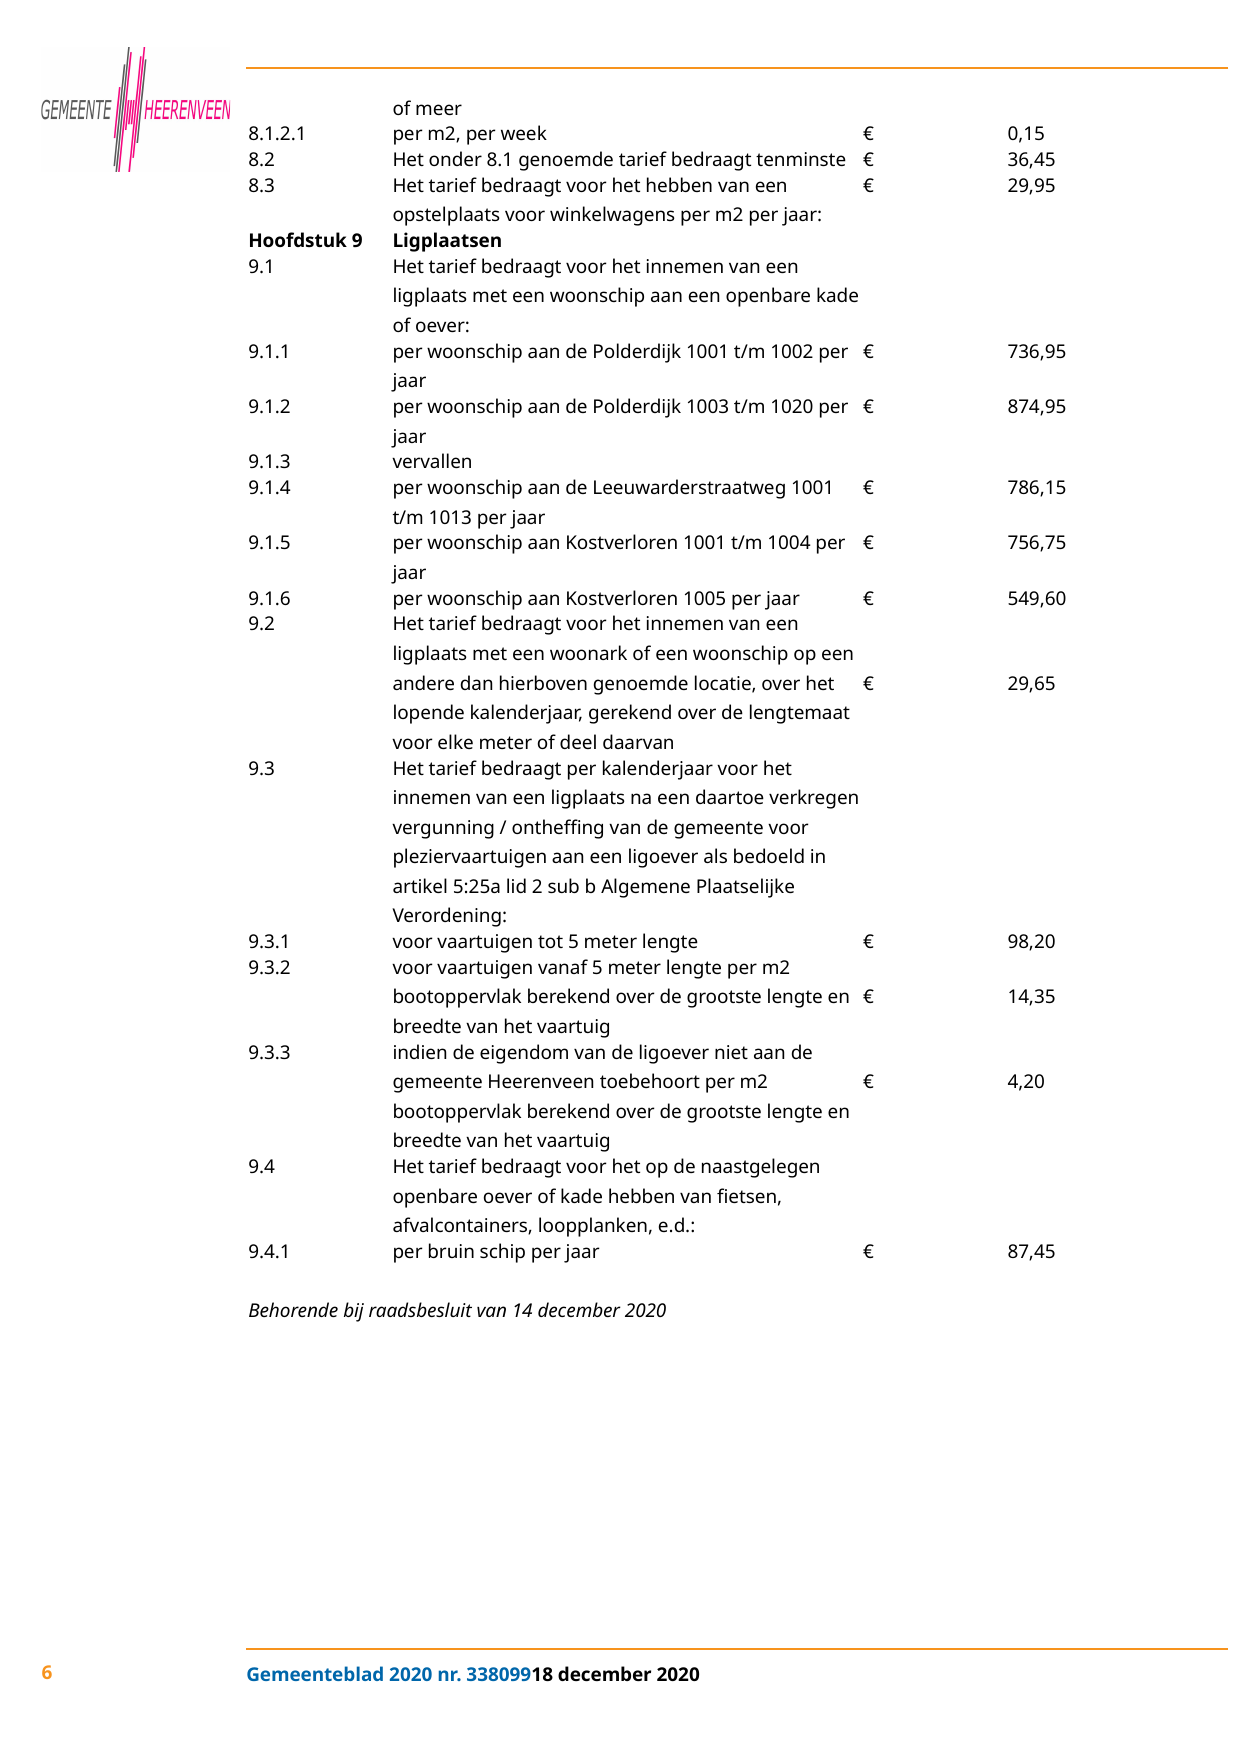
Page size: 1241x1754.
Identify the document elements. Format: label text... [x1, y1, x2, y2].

table_cell of meer [392, 95, 863, 121]
table_cell 549,60 [1007, 585, 1152, 611]
table_cell 14,35 [1007, 954, 1152, 1039]
table_cell Het onder 8.1 genoemde tarief bedraagt tenminste [392, 146, 863, 172]
table_cell € [863, 1238, 1007, 1264]
table_cell 9.3.2 [248, 954, 392, 1039]
table_cell [863, 1154, 1007, 1238]
table_cell € [863, 338, 1007, 393]
table_cell 98,20 [1007, 928, 1152, 954]
table_cell indien de eigendom van de ligoever niet aan de gemeente Heerenveen toebehoort per m2 bootoppervlak berekend over de grootste lengte en breedte van het vaartuig [392, 1039, 863, 1153]
table_cell € [863, 954, 1007, 1039]
table_cell [1007, 449, 1152, 474]
table_cell [863, 449, 1007, 474]
table_cell 9.1.5 [248, 530, 392, 585]
picture [41, 47, 231, 172]
table_cell per m2, per week [392, 121, 863, 146]
table_cell voor vaartuigen vanaf 5 meter lengte per m2 bootoppervlak berekend over de grootste lengte en breedte van het vaartuig [392, 954, 863, 1039]
table_cell Hoofdstuk 9 [248, 227, 392, 253]
table_cell 9.2 [248, 611, 392, 755]
table_cell € [863, 530, 1007, 585]
table_cell 9.1.1 [248, 338, 392, 393]
table_cell 29,95 [1007, 172, 1152, 227]
table_cell 8.2 [248, 146, 392, 172]
table_cell [863, 227, 1007, 253]
table_cell [863, 253, 1007, 338]
table_cell [1007, 755, 1152, 928]
table_cell 87,45 [1007, 1238, 1152, 1264]
table_cell 9.1.6 [248, 585, 392, 611]
table_cell 4,20 [1007, 1039, 1152, 1153]
table_cell 9.1 [248, 253, 392, 338]
table_cell [1007, 253, 1152, 338]
table_cell € [863, 121, 1007, 146]
table_cell Ligplaatsen [392, 227, 863, 253]
text Behorende bij raadsbesluit van 14 december 2020 [248, 1297, 1152, 1323]
table_cell Het tarief bedraagt voor het innemen van een ligplaats met een woonark of een woonschip op een andere dan hierboven genoemde locatie, over het lopende kalenderjaar, gerekend over de lengtemaat voor elke meter of deel daarvan [392, 611, 863, 755]
table_cell 9.4 [248, 1154, 392, 1238]
table_cell [1007, 95, 1152, 121]
table_cell per woonschip aan de Polderdijk 1003 t/m 1020 per jaar [392, 393, 863, 448]
table_cell voor vaartuigen tot 5 meter lengte [392, 928, 863, 954]
table_cell Het tarief bedraagt voor het op de naastgelegen openbare oever of kade hebben van fietsen, afvalcontainers, loopplanken, e.d.: [392, 1154, 863, 1238]
table_cell per woonschip aan de Leeuwarderstraatweg 1001 t/m 1013 per jaar [392, 474, 863, 529]
table_cell [863, 755, 1007, 928]
table_cell 0,15 [1007, 121, 1152, 146]
table_cell 9.1.2 [248, 393, 392, 448]
table_cell Het tarief bedraagt per kalenderjaar voor het innemen van een ligplaats na een daartoe verkregen vergunning / ontheffing van de gemeente voor pleziervaartuigen aan een ligoever als bedoeld in artikel 5:25a lid 2 sub b Algemene Plaatselijke Verordening: [392, 755, 863, 928]
table_cell Het tarief bedraagt voor het innemen van een ligplaats met een woonschip aan een openbare kade of oever: [392, 253, 863, 338]
table_cell € [863, 1039, 1007, 1153]
table_cell per woonschip aan Kostverloren 1001 t/m 1004 per jaar [392, 530, 863, 585]
table_cell 9.3.1 [248, 928, 392, 954]
table_cell € [863, 611, 1007, 755]
table_cell per woonschip aan Kostverloren 1005 per jaar [392, 585, 863, 611]
table_cell 736,95 [1007, 338, 1152, 393]
table_cell 9.4.1 [248, 1238, 392, 1264]
table_cell 8.3 [248, 172, 392, 227]
table_cell 9.1.4 [248, 474, 392, 529]
table_cell vervallen [392, 449, 863, 474]
table_cell € [863, 585, 1007, 611]
table_cell 9.3 [248, 755, 392, 928]
table_cell [1007, 227, 1152, 253]
table_cell 9.1.3 [248, 449, 392, 474]
table_cell 36,45 [1007, 146, 1152, 172]
table_cell per bruin schip per jaar [392, 1238, 863, 1264]
table_cell [863, 95, 1007, 121]
table_cell 9.3.3 [248, 1039, 392, 1153]
table_cell per woonschip aan de Polderdijk 1001 t/m 1002 per jaar [392, 338, 863, 393]
table_cell € [863, 172, 1007, 227]
table_cell 8.1.2.1 [248, 121, 392, 146]
table_cell € [863, 146, 1007, 172]
table_cell Het tarief bedraagt voor het hebben van een opstelplaats voor winkelwagens per m2 per jaar: [392, 172, 863, 227]
table_cell € [863, 928, 1007, 954]
table_cell 786,15 [1007, 474, 1152, 529]
table_cell 29,65 [1007, 611, 1152, 755]
table_cell € [863, 393, 1007, 448]
table_cell € [863, 474, 1007, 529]
table_cell 874,95 [1007, 393, 1152, 448]
table_cell [248, 95, 392, 121]
table_cell [1007, 1154, 1152, 1238]
table_cell 756,75 [1007, 530, 1152, 585]
